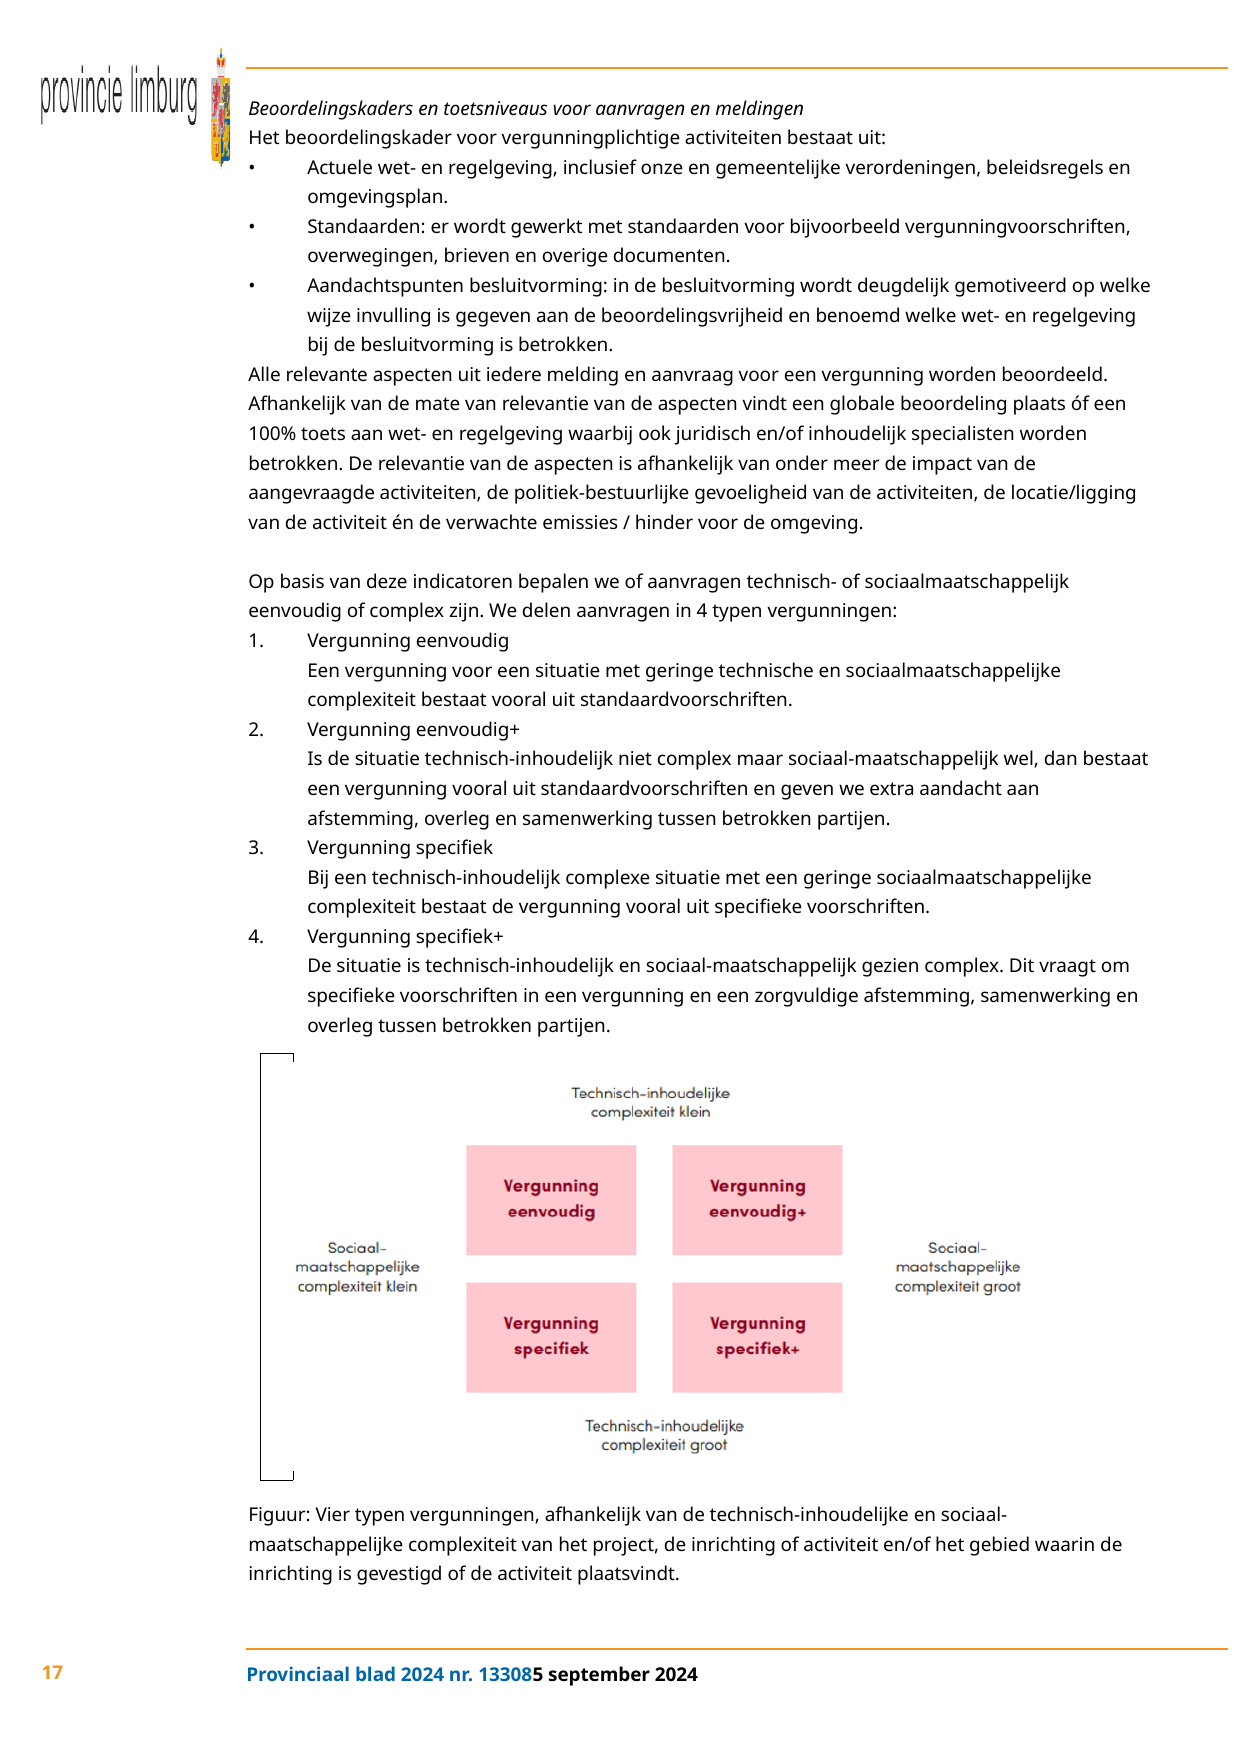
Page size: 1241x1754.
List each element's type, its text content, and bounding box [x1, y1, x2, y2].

text Figuur: Vier typen vergunningen, afhankelijk van de technisch-inhoudelijke en sociaal-maatschappelijke complexiteit van het project, de inrichting of activiteit en/of het gebied waarin de inrichting is gevestigd of de activiteit plaatsvindt. [248, 1501, 1152, 1586]
text Het beoordelingskader voor vergunningplichtige activiteiten bestaat uit: [248, 124, 1152, 150]
list De situatie is technisch-inhoudelijk en sociaal-maatschappelijk gezien complex. Dit vraagt om specifieke voorschriften in een vergunning en een zorgvuldige afstemming, samenwerking en overleg tussen betrokken partijen. [248, 953, 1152, 1038]
list Standaarden: er wordt gewerkt met standaarden voor bijvoorbeeld vergunningvoorschriften, overwegingen, brieven en overige documenten. [248, 213, 1152, 268]
list Vergunning eenvoudig+ [248, 716, 1152, 742]
picture [268, 1062, 1031, 1471]
list Actuele wet- en regelgeving, inclusief onze en gemeentelijke verordeningen, beleidsregels en omgevingsplan. [248, 154, 1152, 209]
list Vergunning eenvoudig [248, 627, 1152, 653]
text Op basis van deze indicatoren bepalen we of aanvragen technisch- of sociaalmaatschappelijk [248, 568, 1152, 594]
text Alle relevante aspecten uit iedere melding en aanvraag voor een vergunning worden beoordeeld. Afhankelijk van de mate van relevantie van de aspecten vindt een globale beoordeling plaats óf een 100% toets aan wet- en regelgeving waarbij ook juridisch en/of inhoudelijk specialisten worden betrokken. De relevantie van de aspecten is afhankelijk van onder meer de impact van de aangevraagde activiteiten, de politiek-bestuurlijke gevoeligheid van de activiteiten, de locatie/ligging van de activiteit én de verwachte emissies / hinder voor de omgeving. [248, 361, 1152, 535]
list Bij een technisch-inhoudelijk complexe situatie met een geringe sociaalmaatschappelijke complexiteit bestaat de vergunning vooral uit specifieke voorschriften. [248, 864, 1152, 919]
list Is de situatie technisch-inhoudelijk niet complex maar sociaal-maatschappelijk wel, dan bestaat een vergunning vooral uit standaardvoorschriften en geven we extra aandacht aan afstemming, overleg en samenwerking tussen betrokken partijen. [248, 746, 1152, 831]
list Vergunning specifiek [248, 834, 1152, 860]
picture [41, 47, 231, 172]
list Aandachtspunten besluitvorming: in de besluitvorming wordt deugdelijk gemotiveerd op welke wijze invulling is gegeven aan de beoordelingsvrijheid en benoemd welke wet- en regelgeving bij de besluitvorming is betrokken. [248, 272, 1152, 357]
list Een vergunning voor een situatie met geringe technische en sociaalmaatschappelijke complexiteit bestaat vooral uit standaardvoorschriften. [248, 657, 1152, 712]
text eenvoudig of complex zijn. We delen aanvragen in 4 typen vergunningen: [248, 598, 1152, 623]
text Beoordelingskaders en toetsniveaus voor aanvragen en meldingen [248, 95, 1152, 121]
list Vergunning specifiek+ [248, 923, 1152, 949]
